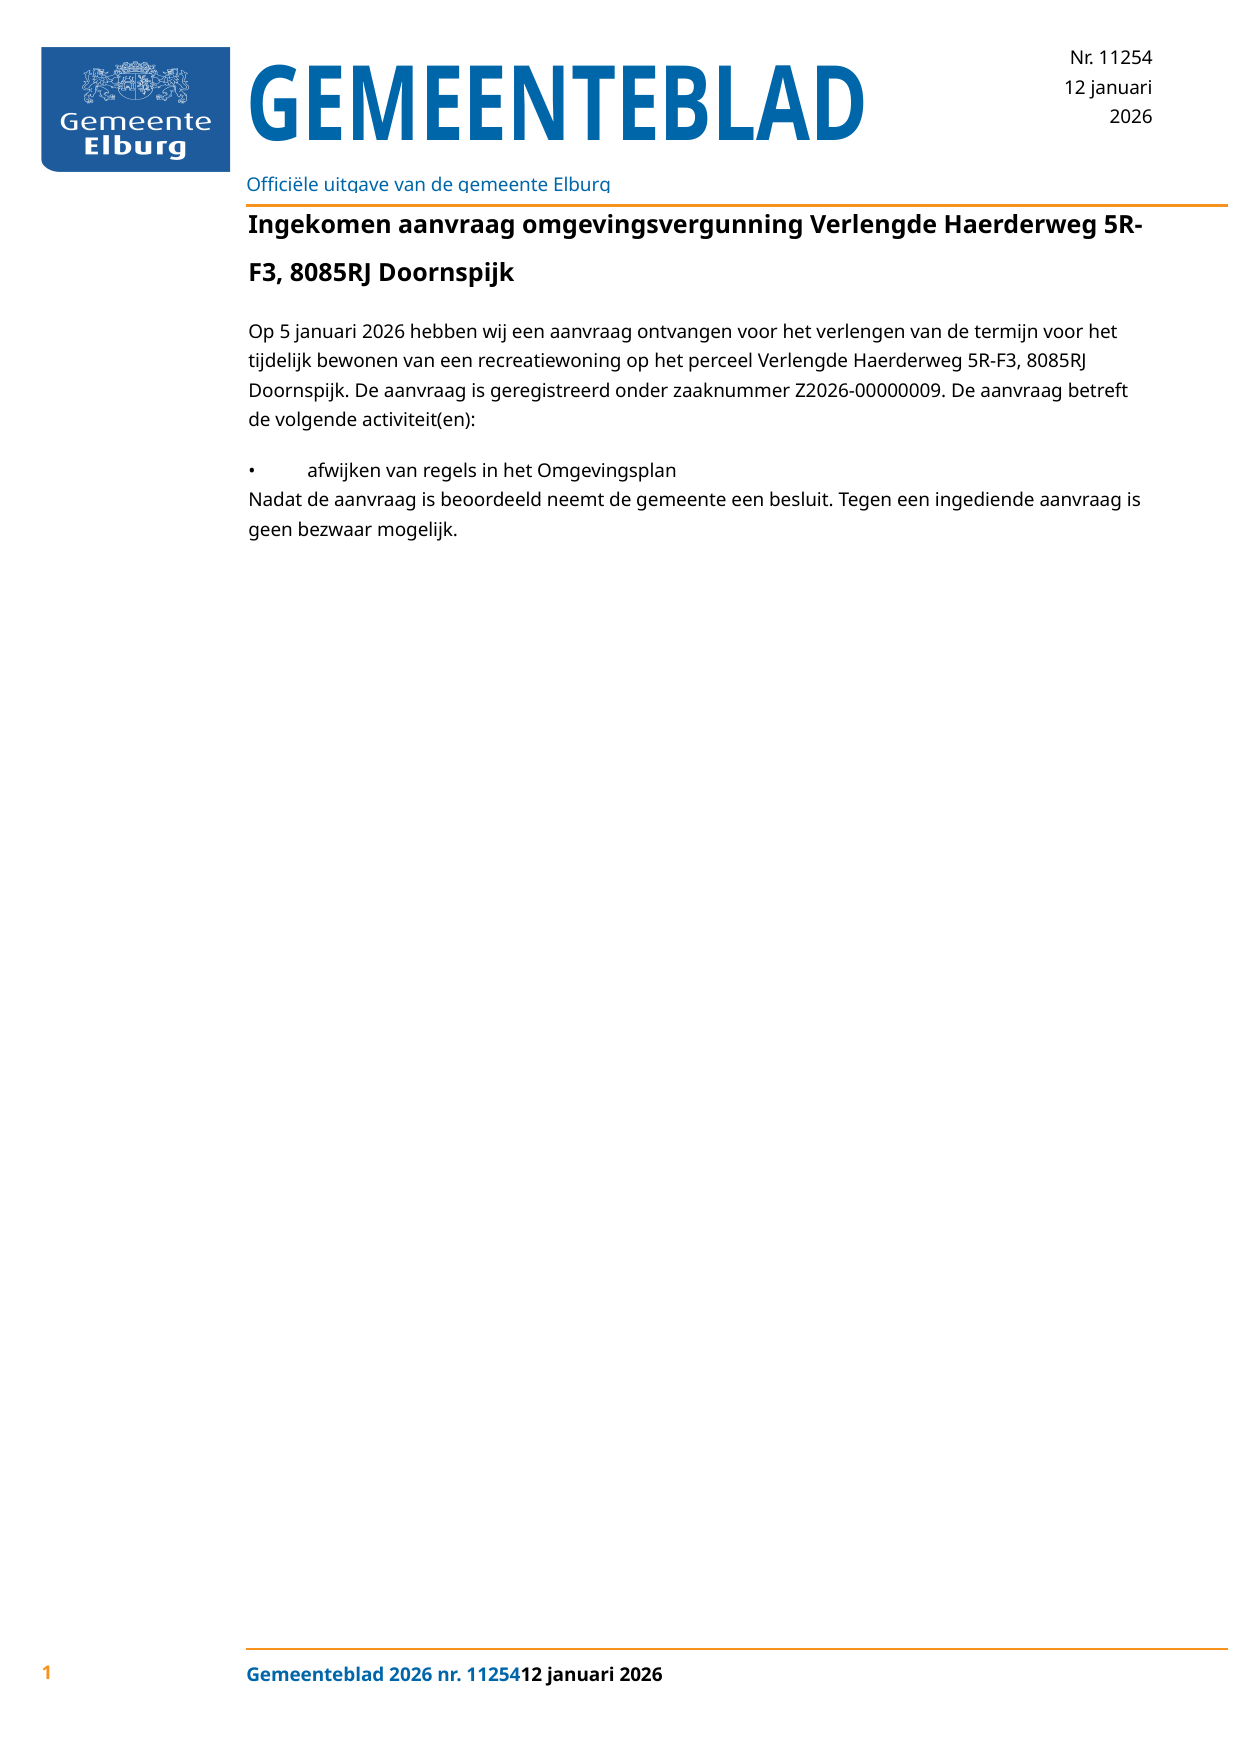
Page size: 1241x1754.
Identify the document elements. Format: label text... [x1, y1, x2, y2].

text Op 5 januari 2026 hebben wij een aanvraag ontvangen voor het verlengen van de termijn voor het tijdelijk bewonen van een recreatiewoning op het perceel Verlengde Haerderweg 5R-F3, 8085RJ Doornspijk. De aanvraag is geregistreerd onder zaaknummer Z2026-00000009. De aanvraag betreft de volgende activiteit(en): [248, 318, 1152, 432]
text Nadat de aanvraag is beoordeeld neemt de gemeente een besluit. Tegen een ingediende aanvraag is geen bezwaar mogelijk. [248, 487, 1152, 542]
text Ingekomen aanvraag omgevingsvergunning Verlengde Haerderweg 5R-F3, 8085RJ Doornspijk [248, 207, 1152, 288]
list afwijken van regels in het Omgevingsplan [248, 457, 1152, 483]
picture [41, 47, 231, 172]
